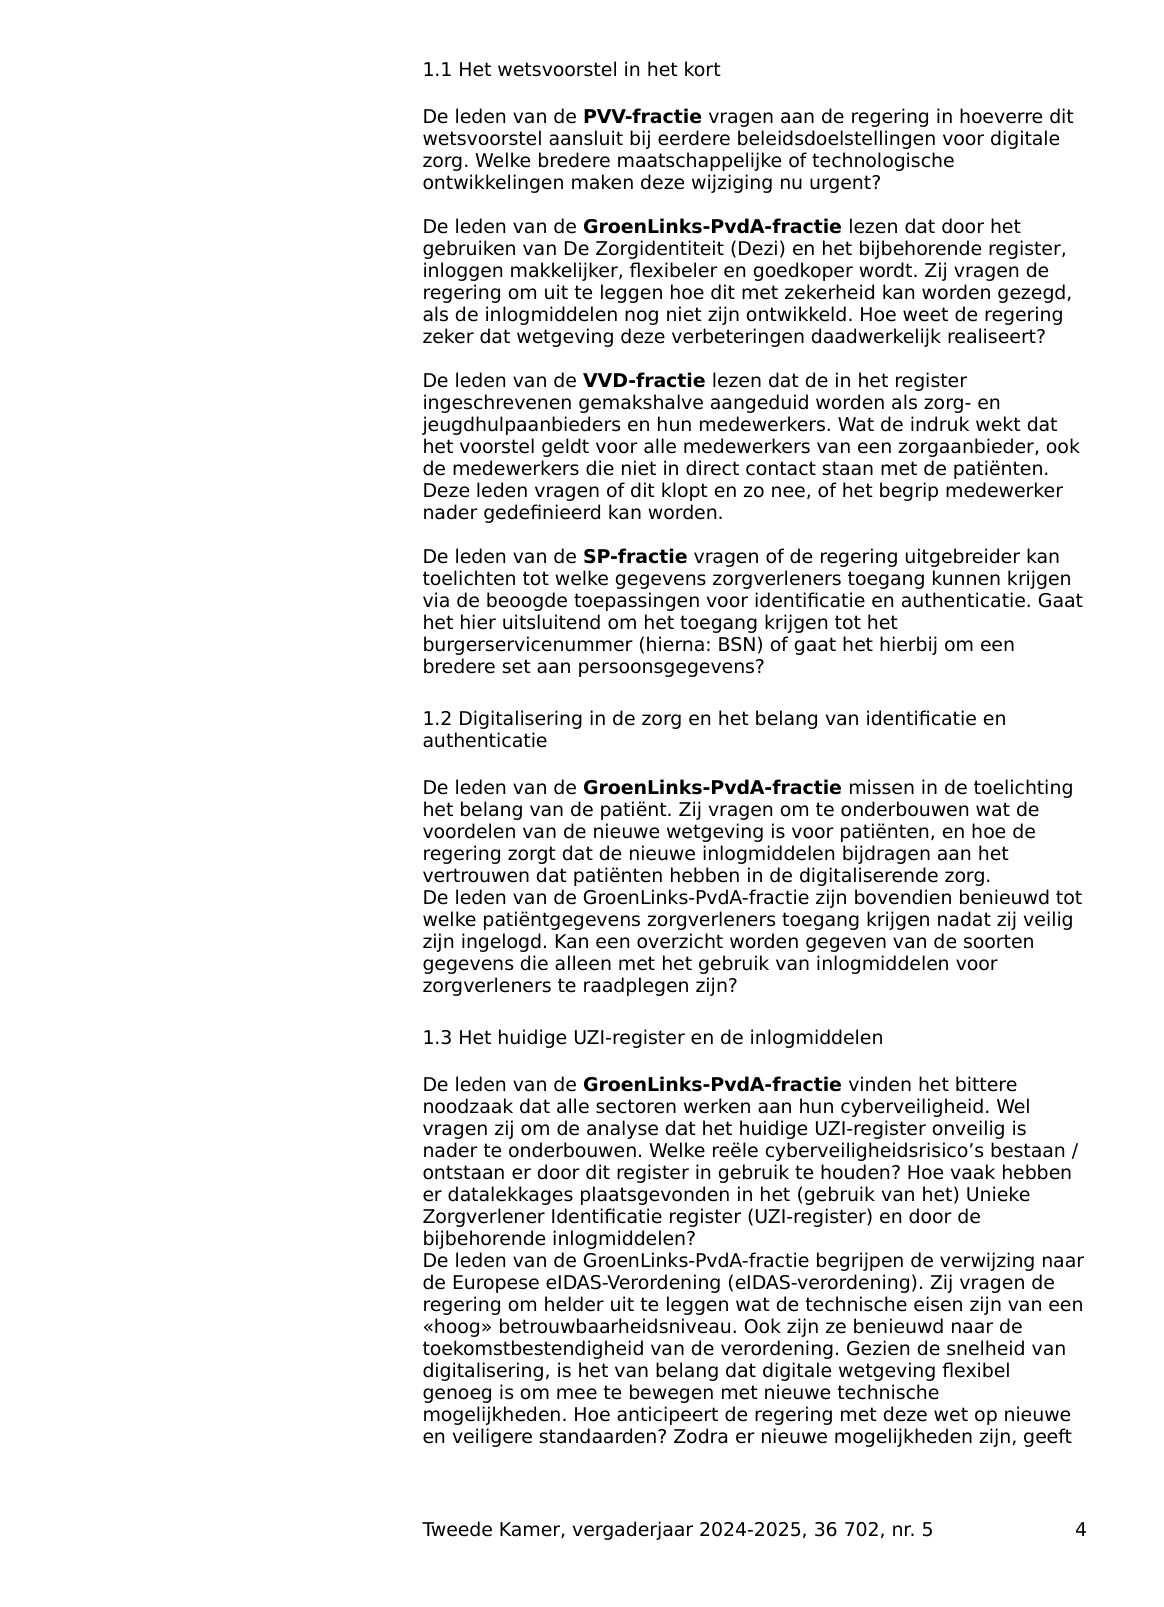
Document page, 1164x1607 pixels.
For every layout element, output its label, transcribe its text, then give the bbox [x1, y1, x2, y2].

text De leden van de GroenLinks-PvdA-fractie lezen dat door het gebruiken van De Zorgidentiteit (Dezi) en het bijbehorende register, inloggen makkelijker, flexibeler en goedkoper wordt. Zij vragen de regering om uit te leggen hoe dit met zekerheid kan worden gezegd, als de inlogmiddelen nog niet zijn ontwikkeld. Hoe weet de regering zeker dat wetgeving deze verbeteringen daadwerkelijk realiseert? [422, 216, 1087, 348]
text De leden van de GroenLinks-PvdA-fractie begrijpen de verwijzing naar de Europese eIDAS-Verordening (eIDAS-verordening). Zij vragen de regering om helder uit te leggen wat de technische eisen zijn van een «hoog» betrouwbaarheidsniveau. Ook zijn ze benieuwd naar de toekomstbestendigheid van de verordening. Gezien de snelheid van digitalisering, is het van belang dat digitale wetgeving flexibel genoeg is om mee te bewegen met nieuwe technische mogelijkheden. Hoe anticipeert de regering met deze wet op nieuwe en veiligere standaarden? Zodra er nieuwe mogelijkheden zijn, geeft [422, 1250, 1087, 1447]
subtitle 1.1 Het wetsvoorstel in het kort [422, 59, 1087, 81]
text De leden van de PVV-fractie vragen aan de regering in hoeverre dit wetsvoorstel aansluit bij eerdere beleidsdoelstellingen voor digitale zorg. Welke bredere maatschappelijke of technologische ontwikkelingen maken deze wijziging nu urgent? [422, 106, 1087, 194]
text De leden van de VVD-fractie lezen dat de in het register ingeschrevenen gemakshalve aangeduid worden als zorg- en jeugdhulpaanbieders en hun medewerkers. Wat de indruk wekt dat het voorstel geldt voor alle medewerkers van een zorgaanbieder, ook de medewerkers die niet in direct contact staan met de patiënten. Deze leden vragen of dit klopt en zo nee, of het begrip medewerker nader gedefinieerd kan worden. [422, 370, 1087, 524]
subtitle 1.3 Het huidige UZI-register en de inlogmiddelen [422, 1027, 1087, 1049]
text De leden van de GroenLinks-PvdA-fractie missen in de toelichting het belang van de patiënt. Zij vragen om te onderbouwen wat de voordelen van de nieuwe wetgeving is voor patiënten, en hoe de regering zorgt dat de nieuwe inlogmiddelen bijdragen aan het vertrouwen dat patiënten hebben in de digitaliserende zorg. [422, 777, 1087, 887]
text De leden van de GroenLinks-PvdA-fractie zijn bovendien benieuwd tot welke patiëntgegevens zorgverleners toegang krijgen nadat zij veilig zijn ingelogd. Kan een overzicht worden gegeven van de soorten gegevens die alleen met het gebruik van inlogmiddelen voor zorgverleners te raadplegen zijn? [422, 887, 1087, 997]
text De leden van de SP-fractie vragen of de regering uitgebreider kan toelichten tot welke gegevens zorgverleners toegang kunnen krijgen via de beoogde toepassingen voor identificatie en authenticatie. Gaat het hier uitsluitend om het toegang krijgen tot het burgerservicenummer (hierna: BSN) of gaat het hierbij om een bredere set aan persoonsgegevens? [422, 546, 1087, 678]
text De leden van de GroenLinks-PvdA-fractie vinden het bittere noodzaak dat alle sectoren werken aan hun cyberveiligheid. Wel vragen zij om de analyse dat het huidige UZI-register onveilig is nader te onderbouwen. Welke reële cyberveiligheidsrisico’s bestaan / ontstaan er door dit register in gebruik te houden? Hoe vaak hebben er datalekkages plaatsgevonden in het (gebruik van het) Unieke Zorgverlener Identificatie register (UZI-register) en door de bijbehorende inlogmiddelen? [422, 1074, 1087, 1250]
subtitle 1.2 Digitalisering in de zorg en het belang van identificatie en authenticatie [422, 708, 1087, 752]
